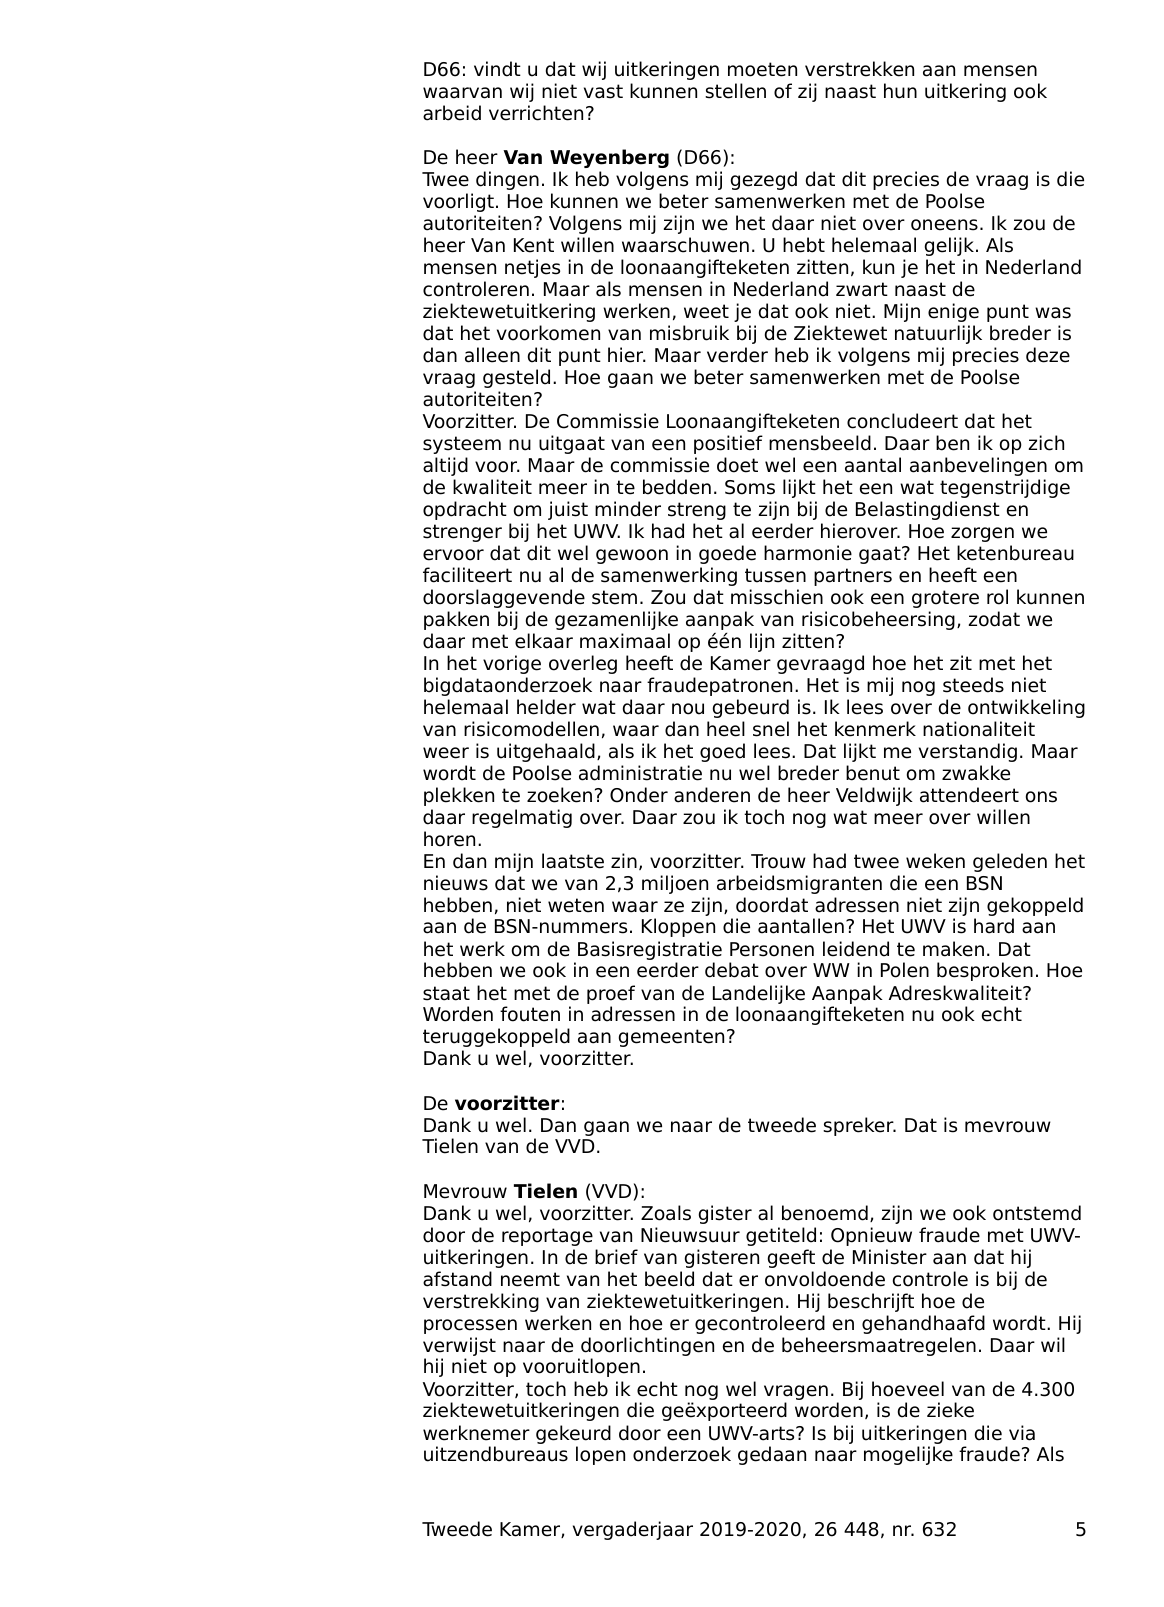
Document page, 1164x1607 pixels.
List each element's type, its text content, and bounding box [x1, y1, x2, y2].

text Mevrouw Tielen (VVD): [422, 1181, 1087, 1203]
text D66: vindt u dat wij uitkeringen moeten verstrekken aan mensen waarvan wij niet vast kunnen stellen of zij naast hun uitkering ook arbeid verrichten? [422, 59, 1087, 125]
text In het vorige overleg heeft de Kamer gevraagd hoe het zit met het bigdataonderzoek naar fraudepatronen. Het is mij nog steeds niet helemaal helder wat daar nou gebeurd is. Ik lees over de ontwikkeling van risicomodellen, waar dan heel snel het kenmerk nationaliteit weer is uitgehaald, als ik het goed lees. Dat lijkt me verstandig. Maar wordt de Poolse administratie nu wel breder benut om zwakke plekken te zoeken? Onder anderen de heer Veldwijk attendeert ons daar regelmatig over. Daar zou ik toch nog wat meer over willen horen. [422, 653, 1087, 851]
text De heer Van Weyenberg (D66): [422, 147, 1087, 169]
text Voorzitter. De Commissie Loonaangifteketen concludeert dat het systeem nu uitgaat van een positief mensbeeld. Daar ben ik op zich altijd voor. Maar de commissie doet wel een aantal aanbevelingen om de kwaliteit meer in te bedden. Soms lijkt het een wat tegenstrijdige opdracht om juist minder streng te zijn bij de Belastingdienst en strenger bij het UWV. Ik had het al eerder hierover. Hoe zorgen we ervoor dat dit wel gewoon in goede harmonie gaat? Het ketenbureau faciliteert nu al de samenwerking tussen partners en heeft een doorslaggevende stem. Zou dat misschien ook een grotere rol kunnen pakken bij de gezamenlijke aanpak van risicobeheersing, zodat we daar met elkaar maximaal op één lijn zitten? [422, 411, 1087, 653]
text Twee dingen. Ik heb volgens mij gezegd dat dit precies de vraag is die voorligt. Hoe kunnen we beter samenwerken met de Poolse autoriteiten? Volgens mij zijn we het daar niet over oneens. Ik zou de heer Van Kent willen waarschuwen. U hebt helemaal gelijk. Als mensen netjes in de loonaangifteketen zitten, kun je het in Nederland controleren. Maar als mensen in Nederland zwart naast de ziektewetuitkering werken, weet je dat ook niet. Mijn enige punt was dat het voorkomen van misbruik bij de Ziektewet natuurlijk breder is dan alleen dit punt hier. Maar verder heb ik volgens mij precies deze vraag gesteld. Hoe gaan we beter samenwerken met de Poolse autoriteiten? [422, 169, 1087, 411]
text Dank u wel, voorzitter. Zoals gister al benoemd, zijn we ook ontstemd door de reportage van Nieuwsuur getiteld: Opnieuw fraude met UWV-uitkeringen. In de brief van gisteren geeft de Minister aan dat hij afstand neemt van het beeld dat er onvoldoende controle is bij de verstrekking van ziektewetuitkeringen. Hij beschrijft hoe de processen werken en hoe er gecontroleerd en gehandhaafd wordt. Hij verwijst naar de doorlichtingen en de beheersmaatregelen. Daar wil hij niet op vooruitlopen. [422, 1203, 1087, 1378]
text De voorzitter: [422, 1092, 1087, 1114]
text Dank u wel. Dan gaan we naar de tweede spreker. Dat is mevrouw Tielen van de VVD. [422, 1114, 1087, 1158]
text En dan mijn laatste zin, voorzitter. Trouw had twee weken geleden het nieuws dat we van 2,3 miljoen arbeidsmigranten die een BSN hebben, niet weten waar ze zijn, doordat adressen niet zijn gekoppeld aan de BSN-nummers. Kloppen die aantallen? Het UWV is hard aan het werk om de Basisregistratie Personen leidend te maken. Dat hebben we ook in een eerder debat over WW in Polen besproken. Hoe staat het met de proef van de Landelijke Aanpak Adreskwaliteit? Worden fouten in adressen in de loonaangifteketen nu ook echt teruggekoppeld aan gemeenten? [422, 851, 1087, 1048]
text Dank u wel, voorzitter. [422, 1048, 1087, 1070]
text Voorzitter, toch heb ik echt nog wel vragen. Bij hoeveel van de 4.300 ziektewetuitkeringen die geëxporteerd worden, is de zieke werknemer gekeurd door een UWV-arts? Is bij uitkeringen die via uitzendbureaus lopen onderzoek gedaan naar mogelijke fraude? Als [422, 1378, 1087, 1466]
